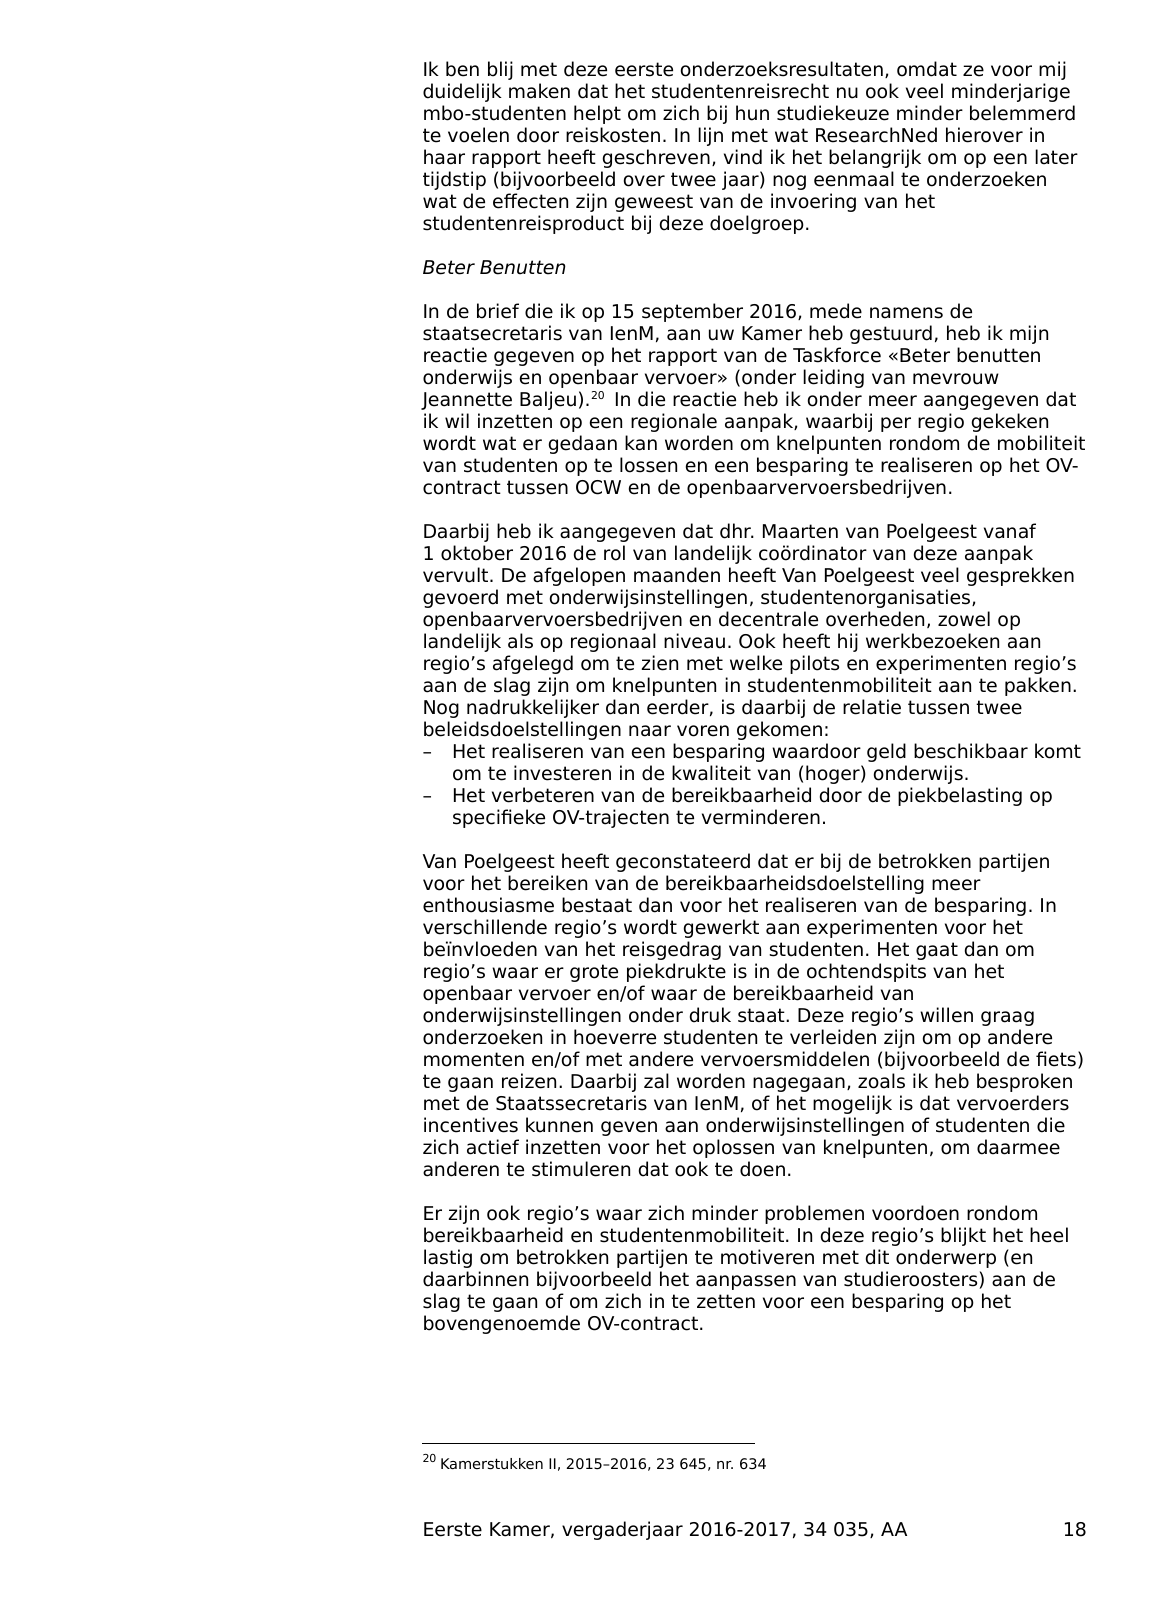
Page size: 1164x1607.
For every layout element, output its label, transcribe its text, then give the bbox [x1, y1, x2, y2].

text Er zijn ook regio’s waar zich minder problemen voordoen rondom bereikbaarheid en studentenmobiliteit. In deze regio’s blijkt het heel lastig om betrokken partijen te motiveren met dit onderwerp (en daarbinnen bijvoorbeeld het aanpassen van studieroosters) aan de slag te gaan of om zich in te zetten voor een besparing op het bovengenoemde OV-contract. [422, 1203, 1087, 1335]
subtitle Beter Benutten [422, 257, 1087, 279]
text In de brief die ik op 15 september 2016, mede namens de staatsecretaris van IenM, aan uw Kamer heb gestuurd, heb ik mijn reactie gegeven op het rapport van de Taskforce «Beter benutten onderwijs en openbaar vervoer» (onder leiding van mevrouw Jeannette Baljeu). In die reactie heb ik onder meer aangegeven dat ik wil inzetten op een regionale aanpak, waarbij per regio gekeken wordt wat er gedaan kan worden om knelpunten rondom de mobiliteit van studenten op te lossen en een besparing te realiseren op het OV-contract tussen OCW en de openbaarvervoersbedrijven. [422, 301, 1087, 499]
text Ik ben blij met deze eerste onderzoeksresultaten, omdat ze voor mij duidelijk maken dat het studentenreisrecht nu ook veel minderjarige mbo-studenten helpt om zich bij hun studiekeuze minder belemmerd te voelen door reiskosten. In lijn met wat ResearchNed hierover in haar rapport heeft geschreven, vind ik het belangrijk om op een later tijdstip (bijvoorbeeld over twee jaar) nog eenmaal te onderzoeken wat de effecten zijn geweest van de invoering van het studentenreisproduct bij deze doelgroep. [422, 59, 1087, 235]
text – Het verbeteren van de bereikbaarheid door de piekbelasting op specifieke OV-trajecten te verminderen. [422, 785, 1087, 829]
text – Het realiseren van een besparing waardoor geld beschikbaar komt om te investeren in de kwaliteit van (hoger) onderwijs. [422, 741, 1087, 785]
text Daarbij heb ik aangegeven dat dhr. Maarten van Poelgeest vanaf 1 oktober 2016 de rol van landelijk coördinator van deze aanpak vervult. De afgelopen maanden heeft Van Poelgeest veel gesprekken gevoerd met onderwijsinstellingen, studentenorganisaties, openbaarvervoersbedrijven en decentrale overheden, zowel op landelijk als op regionaal niveau. Ook heeft hij werkbezoeken aan regio’s afgelegd om te zien met welke pilots en experimenten regio’s aan de slag zijn om knelpunten in studentenmobiliteit aan te pakken. Nog nadrukkelijker dan eerder, is daarbij de relatie tussen twee beleidsdoelstellingen naar voren gekomen: [422, 521, 1087, 741]
text Kamerstukken II, 2015–2016, 23 645, nr. 634 [422, 1452, 1087, 1474]
text Van Poelgeest heeft geconstateerd dat er bij de betrokken partijen voor het bereiken van de bereikbaarheidsdoelstelling meer enthousiasme bestaat dan voor het realiseren van de besparing. In verschillende regio’s wordt gewerkt aan experimenten voor het beïnvloeden van het reisgedrag van studenten. Het gaat dan om regio’s waar er grote piekdrukte is in de ochtendspits van het openbaar vervoer en/of waar de bereikbaarheid van onderwijsinstellingen onder druk staat. Deze regio’s willen graag onderzoeken in hoeverre studenten te verleiden zijn om op andere momenten en/of met andere vervoersmiddelen (bijvoorbeeld de fiets) te gaan reizen. Daarbij zal worden nagegaan, zoals ik heb besproken met de Staatssecretaris van IenM, of het mogelijk is dat vervoerders incentives kunnen geven aan onderwijsinstellingen of studenten die zich actief inzetten voor het oplossen van knelpunten, om daarmee anderen te stimuleren dat ook te doen. [422, 851, 1087, 1181]
